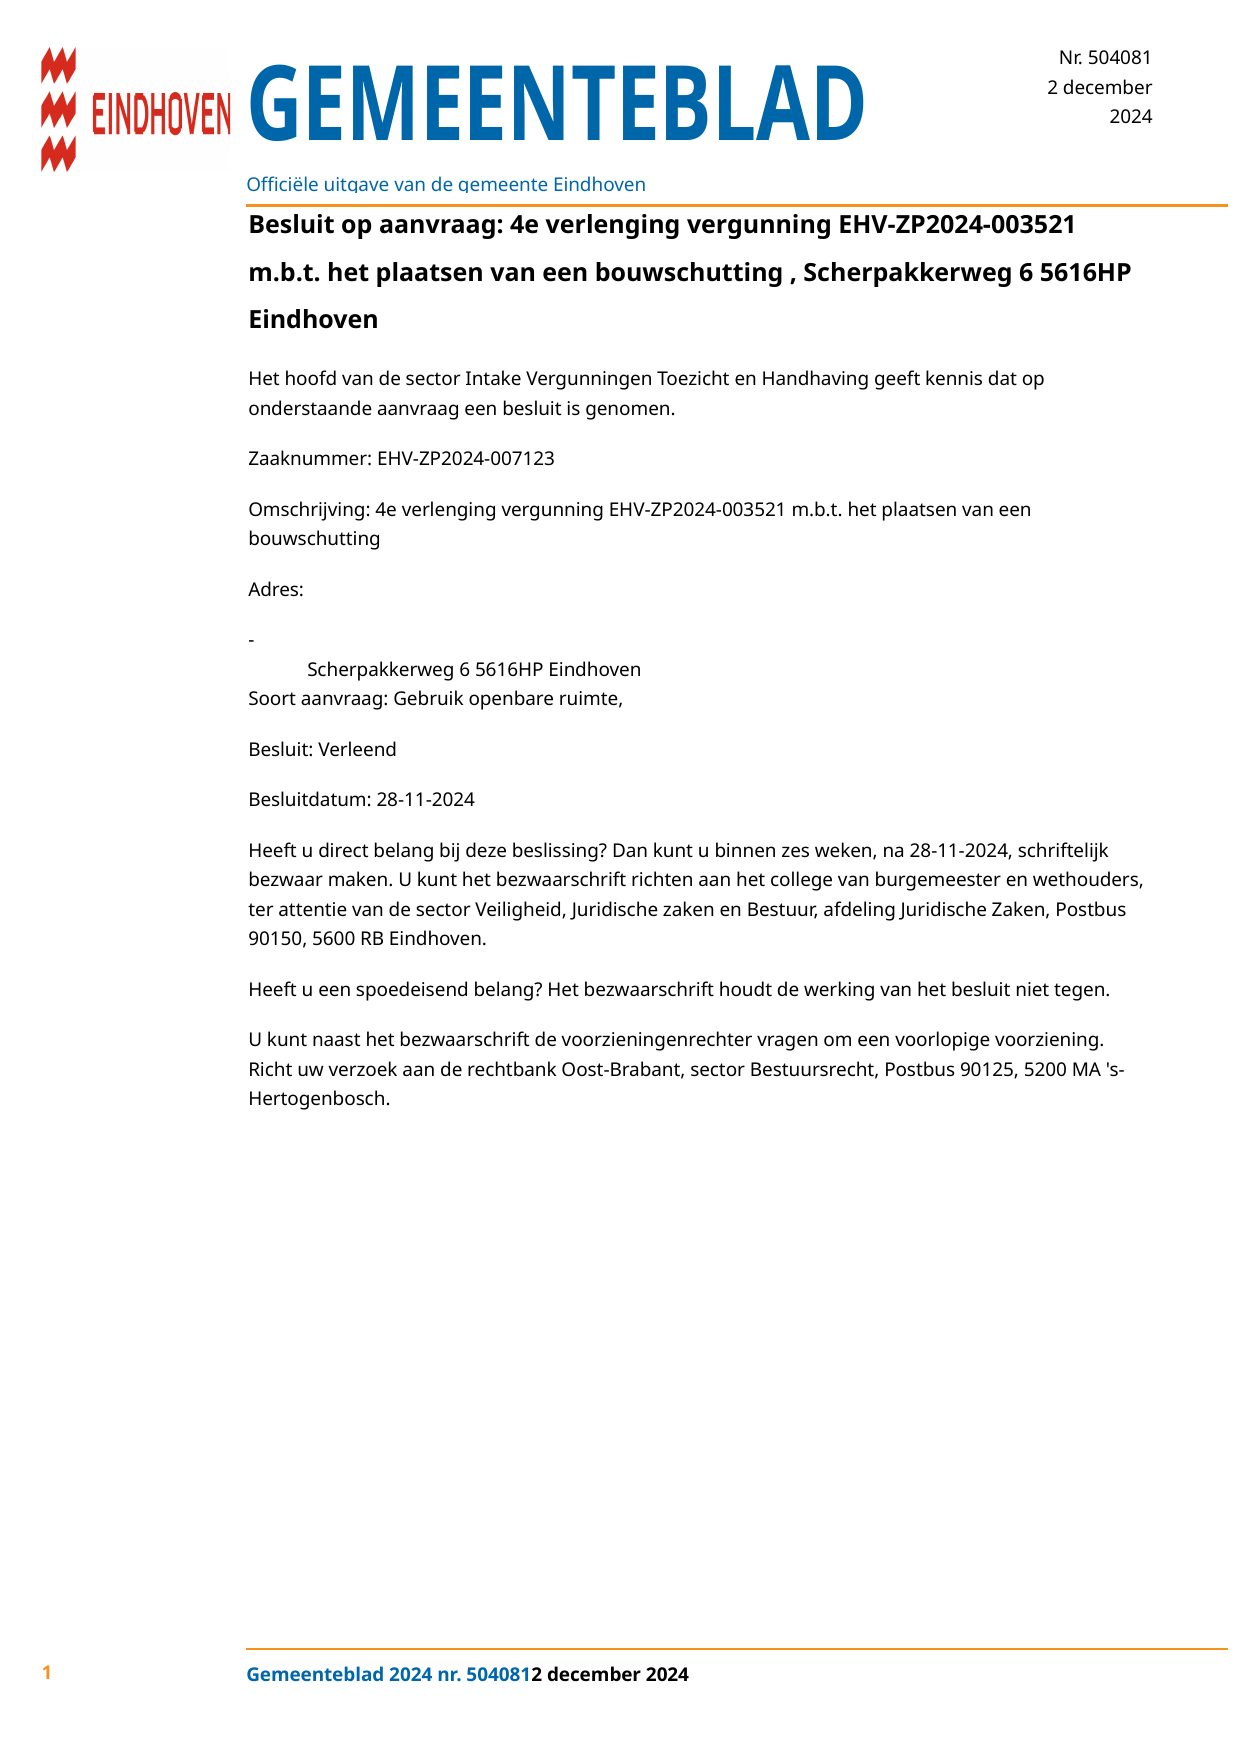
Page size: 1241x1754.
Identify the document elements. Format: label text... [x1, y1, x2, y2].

list Scherpakkerweg 6 5616HP Eindhoven [248, 656, 1152, 682]
text Heeft u een spoedeisend belang? Het bezwaarschrift houdt de werking van het besluit niet tegen. [248, 976, 1152, 1002]
text Omschrijving: 4e verlenging vergunning EHV-ZP2024-003521 m.b.t. het plaatsen van een bouwschutting [248, 496, 1152, 551]
text Heeft u direct belang bij deze beslissing? Dan kunt u binnen zes weken, na 28-11-2024, schriftelijk bezwaar maken. U kunt het bezwaarschrift richten aan het college van burgemeester en wethouders, ter attentie van de sector Veiligheid, Juridische zaken en Bestuur, afdeling Juridische Zaken, Postbus 90150, 5600 RB Eindhoven. [248, 837, 1152, 951]
text Zaaknummer: EHV-ZP2024-007123 [248, 446, 1152, 471]
text Besluitdatum: 28-11-2024 [248, 786, 1152, 812]
picture [41, 47, 231, 172]
text Adres: [248, 576, 1152, 602]
text U kunt naast het bezwaarschrift de voorzieningenrechter vragen om een voorlopige voorziening. Richt uw verzoek aan de rechtbank Oost-Brabant, sector Bestuursrecht, Postbus 90125, 5200 MA 's-Hertogenbosch. [248, 1026, 1152, 1111]
text Het hoofd van de sector Intake Vergunningen Toezicht en Handhaving geeft kennis dat op onderstaande aanvraag een besluit is genomen. [248, 366, 1152, 421]
text Besluit: Verleend [248, 736, 1152, 762]
text Soort aanvraag: Gebruik openbare ruimte, [248, 686, 1152, 711]
text Besluit op aanvraag: 4e verlenging vergunning EHV-ZP2024-003521 m.b.t. het plaatsen van een bouwschutting , Scherpakkerweg 6 5616HP Eindhoven [248, 207, 1152, 336]
